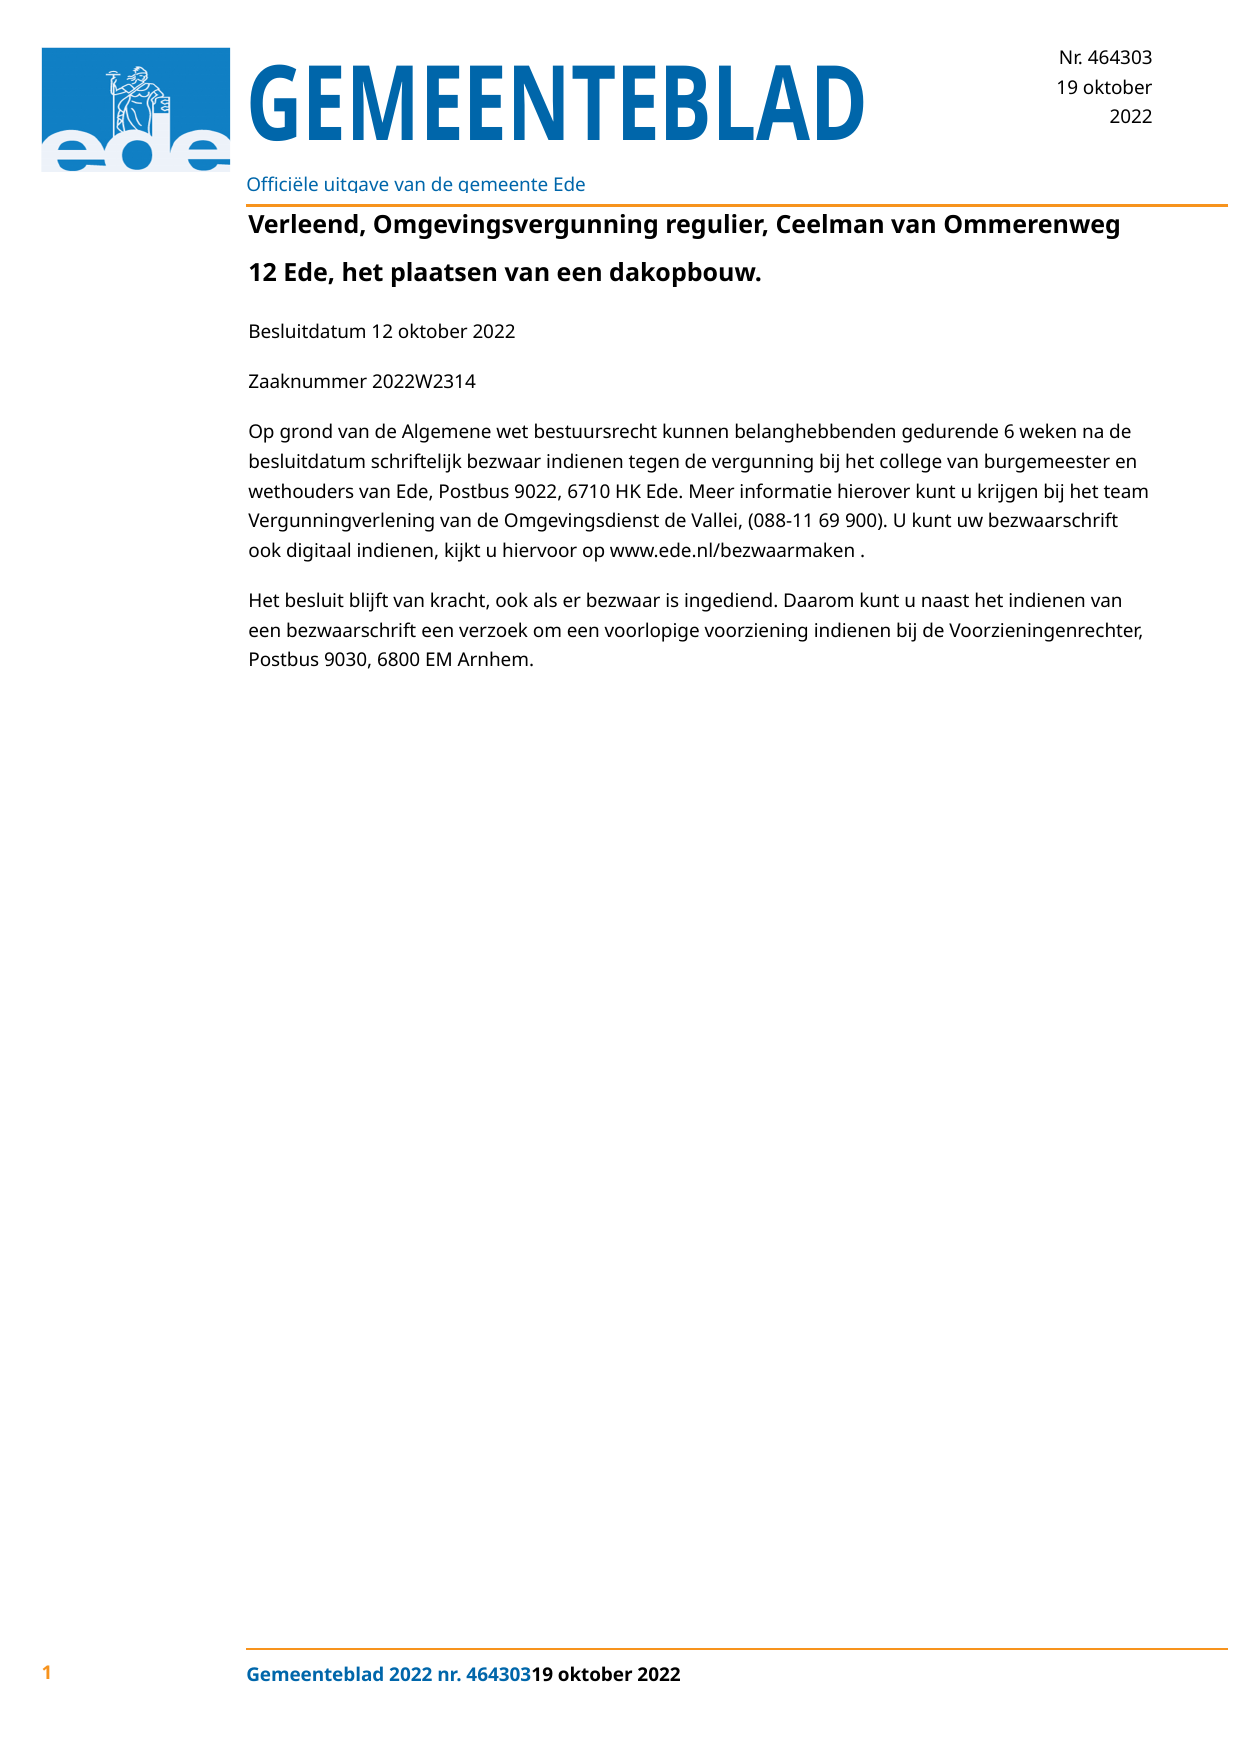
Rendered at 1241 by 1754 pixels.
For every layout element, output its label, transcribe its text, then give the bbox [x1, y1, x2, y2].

text Zaaknummer 2022W2314 [248, 368, 1152, 394]
picture [41, 47, 231, 172]
text Op grond van de Algemene wet bestuursrecht kunnen belanghebbenden gedurende 6 weken na de besluitdatum schriftelijk bezwaar indienen tegen de vergunning bij het college van burgemeester en wethouders van Ede, Postbus 9022, 6710 HK Ede. Meer informatie hierover kunt u krijgen bij het team Vergunningverlening van de Omgevingsdienst de Vallei, (088-11 69 900). U kunt uw bezwaarschrift ook digitaal indienen, kijkt u hiervoor op www.ede.nl/bezwaarmaken . [248, 419, 1152, 563]
text Verleend, Omgevingsvergunning regulier, Ceelman van Ommerenweg 12 Ede, het plaatsen van een dakopbouw. [248, 207, 1152, 288]
text Besluitdatum 12 oktober 2022 [248, 318, 1152, 344]
text Het besluit blijft van kracht, ook als er bezwaar is ingediend. Daarom kunt u naast het indienen van een bezwaarschrift een verzoek om een voorlopige voorziening indienen bij de Voorzieningenrechter, Postbus 9030, 6800 EM Arnhem. [248, 587, 1152, 672]
